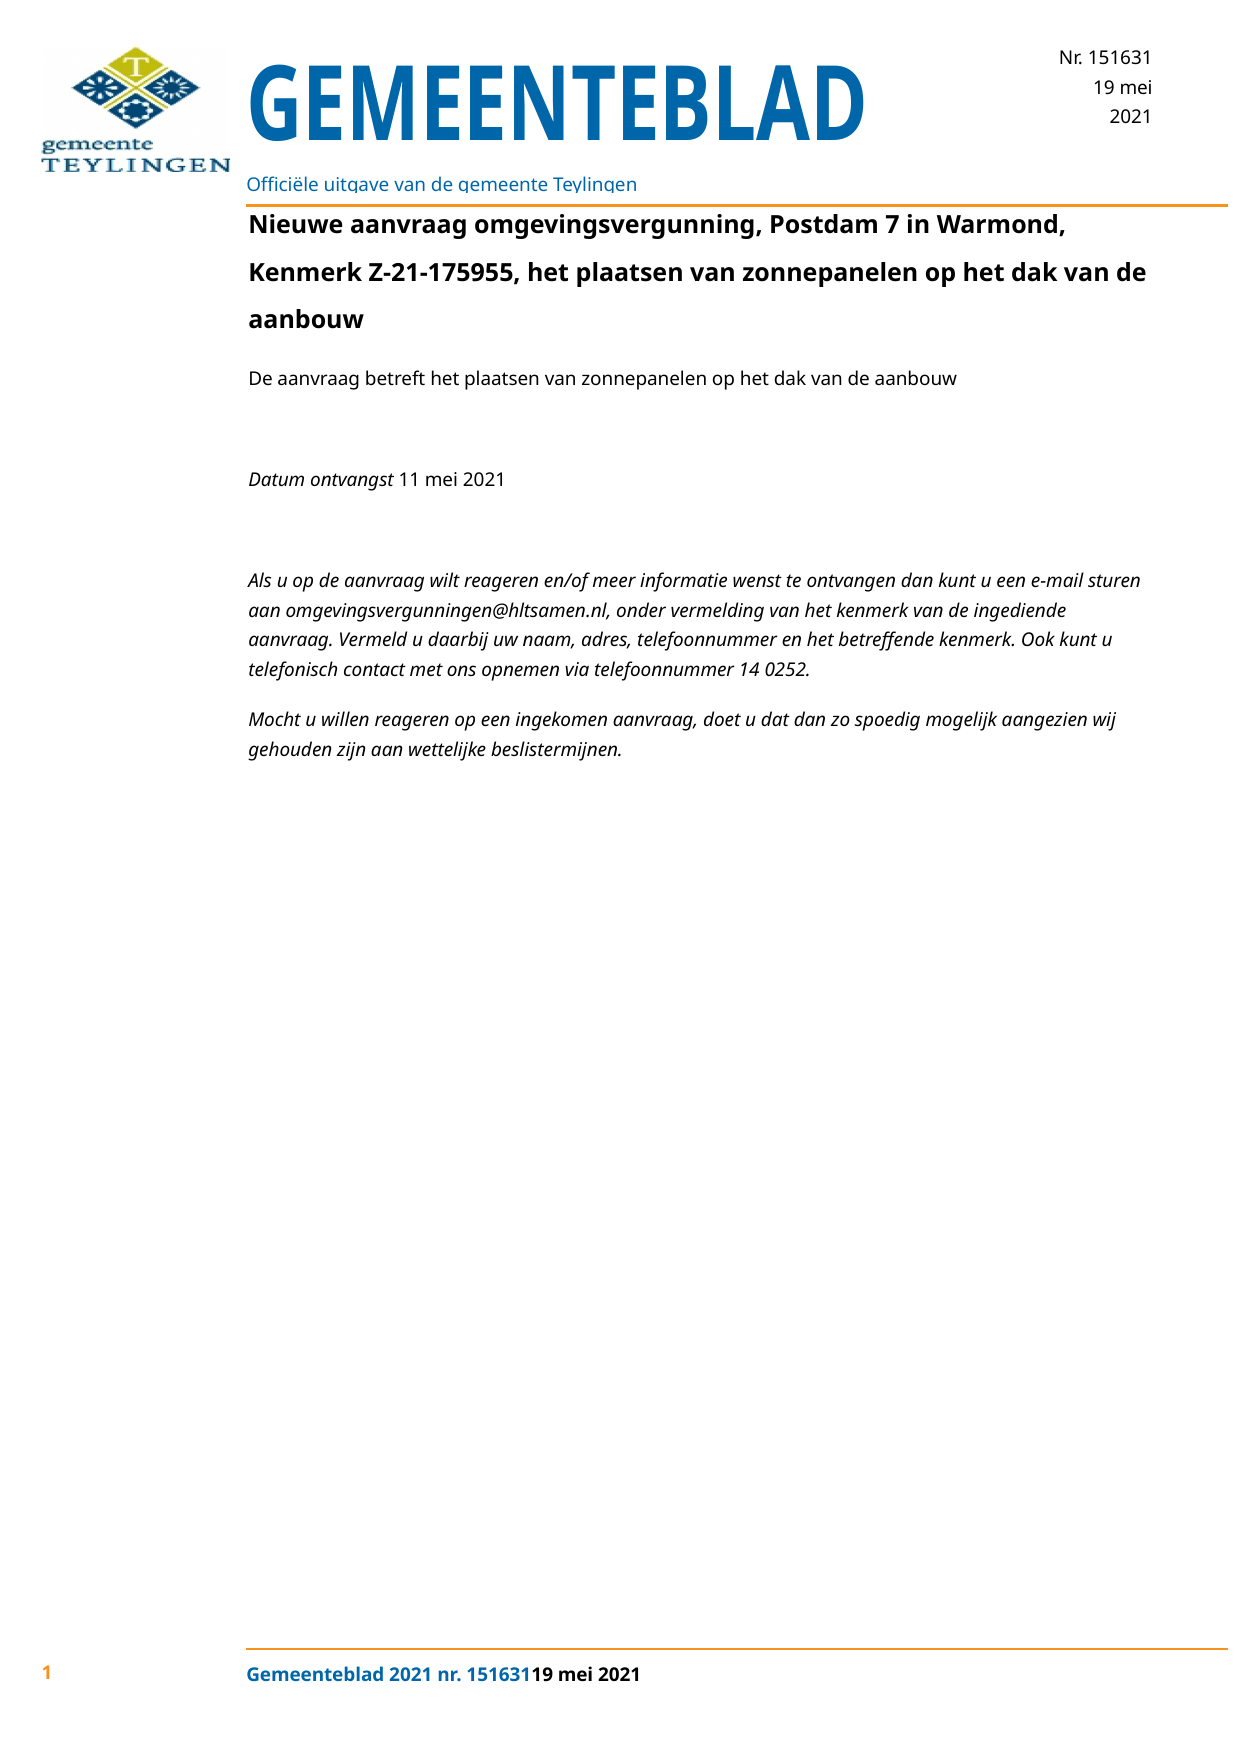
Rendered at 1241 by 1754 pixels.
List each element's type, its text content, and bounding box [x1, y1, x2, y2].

text Als u op de aanvraag wilt reageren en/of meer informatie wenst te ontvangen dan kunt u een e-mail sturen aan omgevingsvergunningen@hltsamen.nl, onder vermelding van het kenmerk van de ingediende aanvraag. Vermeld u daarbij uw naam, adres, telefoonnummer en het betreffende kenmerk. Ook kunt u telefonisch contact met ons opnemen via telefoonnummer 14 0252. [248, 567, 1152, 682]
picture [41, 47, 231, 172]
text Nieuwe aanvraag omgevingsvergunning, Postdam 7 in Warmond, Kenmerk Z-21-175955, het plaatsen van zonnepanelen op het dak van de aanbouw [248, 207, 1152, 336]
text Datum ontvangst 11 mei 2021 [248, 466, 1152, 492]
text Mocht u willen reageren op een ingekomen aanvraag, doet u dat dan zo spoedig mogelijk aangezien wij gehouden zijn aan wettelijke beslistermijnen. [248, 706, 1152, 762]
text De aanvraag betreft het plaatsen van zonnepanelen op het dak van de aanbouw [248, 366, 1152, 391]
